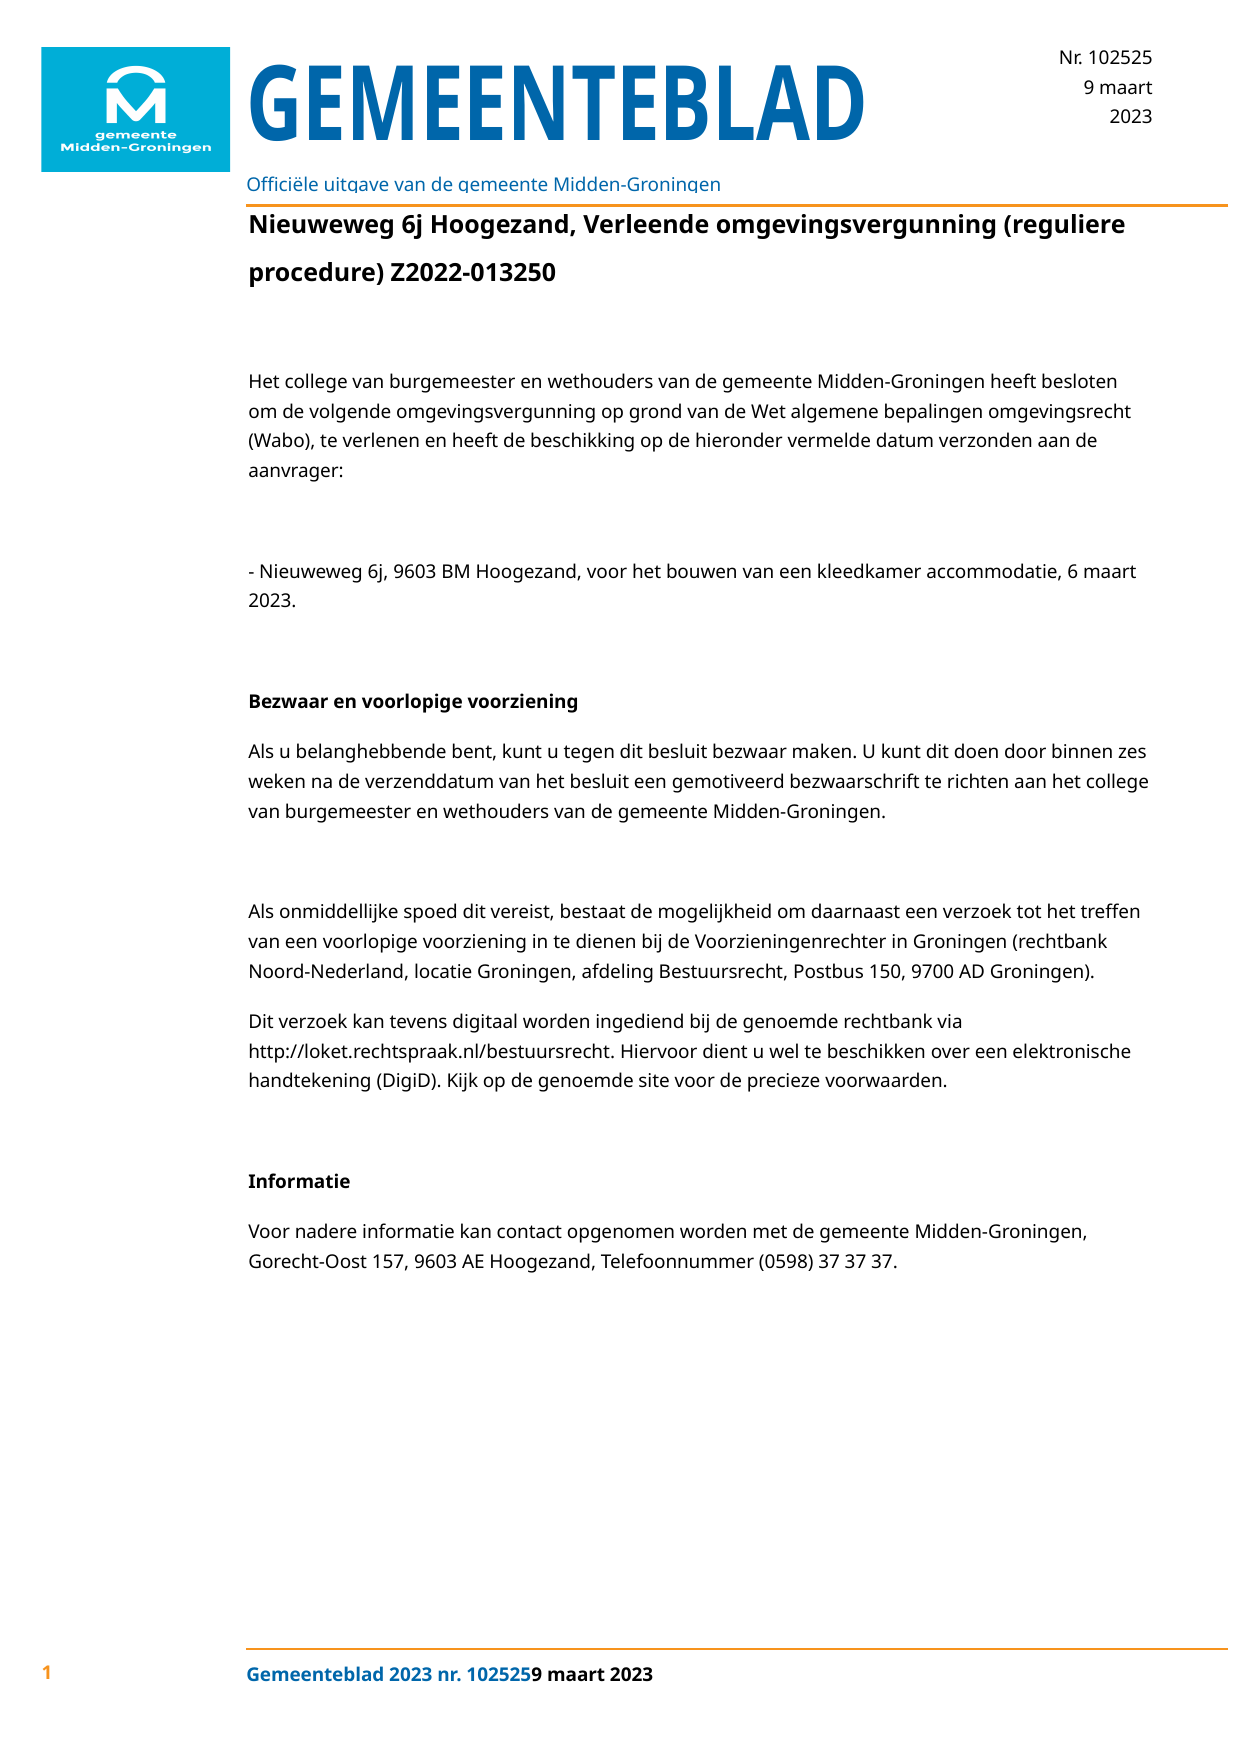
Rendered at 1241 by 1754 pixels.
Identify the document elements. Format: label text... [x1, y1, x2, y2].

text Informatie [248, 1168, 1152, 1194]
picture [107, 89, 165, 122]
text Als onmiddellijke spoed dit vereist, bestaat de mogelijkheid om daarnaast een verzoek tot het treffen van een voorlopige voorziening in te dienen bij de Voorzieningenrechter in Groningen (rechtbank Noord-Nederland, locatie Groningen, afdeling Bestuursrecht, Postbus 150, 9700 AD Groningen). [248, 899, 1152, 984]
text Nieuweweg 6j Hoogezand, Verleende omgevingsvergunning (reguliere procedure) Z2022-013250 [248, 207, 1152, 288]
text Als u belanghebbende bent, kunt u tegen dit besluit bezwaar maken. U kunt dit doen door binnen zes weken na de verzenddatum van het besluit een gemotiveerd bezwaarschrift te richten aan het college van burgemeester en wethouders van de gemeente Midden-Groningen. [248, 739, 1152, 824]
text Het college van burgemeester en wethouders van de gemeente Midden-Groningen heeft besloten om de volgende omgevingsvergunning op grond van de Wet algemene bepalingen omgevingsrecht (Wabo), te verlenen en heeft de beschikking op de hieronder vermelde datum verzonden aan de aanvrager: [248, 368, 1152, 483]
text Dit verzoek kan tevens digitaal worden ingediend bij de genoemde rechtbank via http://loket.rechtspraak.nl/bestuursrecht. Hiervoor dient u wel te beschikken over een elektronische handtekening (DigiD). Kijk op de genoemde site voor de precieze voorwaarden. [248, 1008, 1152, 1093]
text Voor nadere informatie kan contact opgenomen worden met de gemeente Midden-Groningen, Gorecht-Oost 157, 9603 AE Hoogezand, Telefoonnummer (0598) 37 37 37. [248, 1219, 1152, 1274]
picture [108, 66, 164, 82]
text Bezwaar en voorlopige voorziening [248, 688, 1152, 714]
picture [184, 146, 190, 153]
text - Nieuweweg 6j, 9603 BM Hoogezand, voor het bouwen van een kleedkamer accommodatie, 6 maart 2023. [248, 558, 1152, 613]
